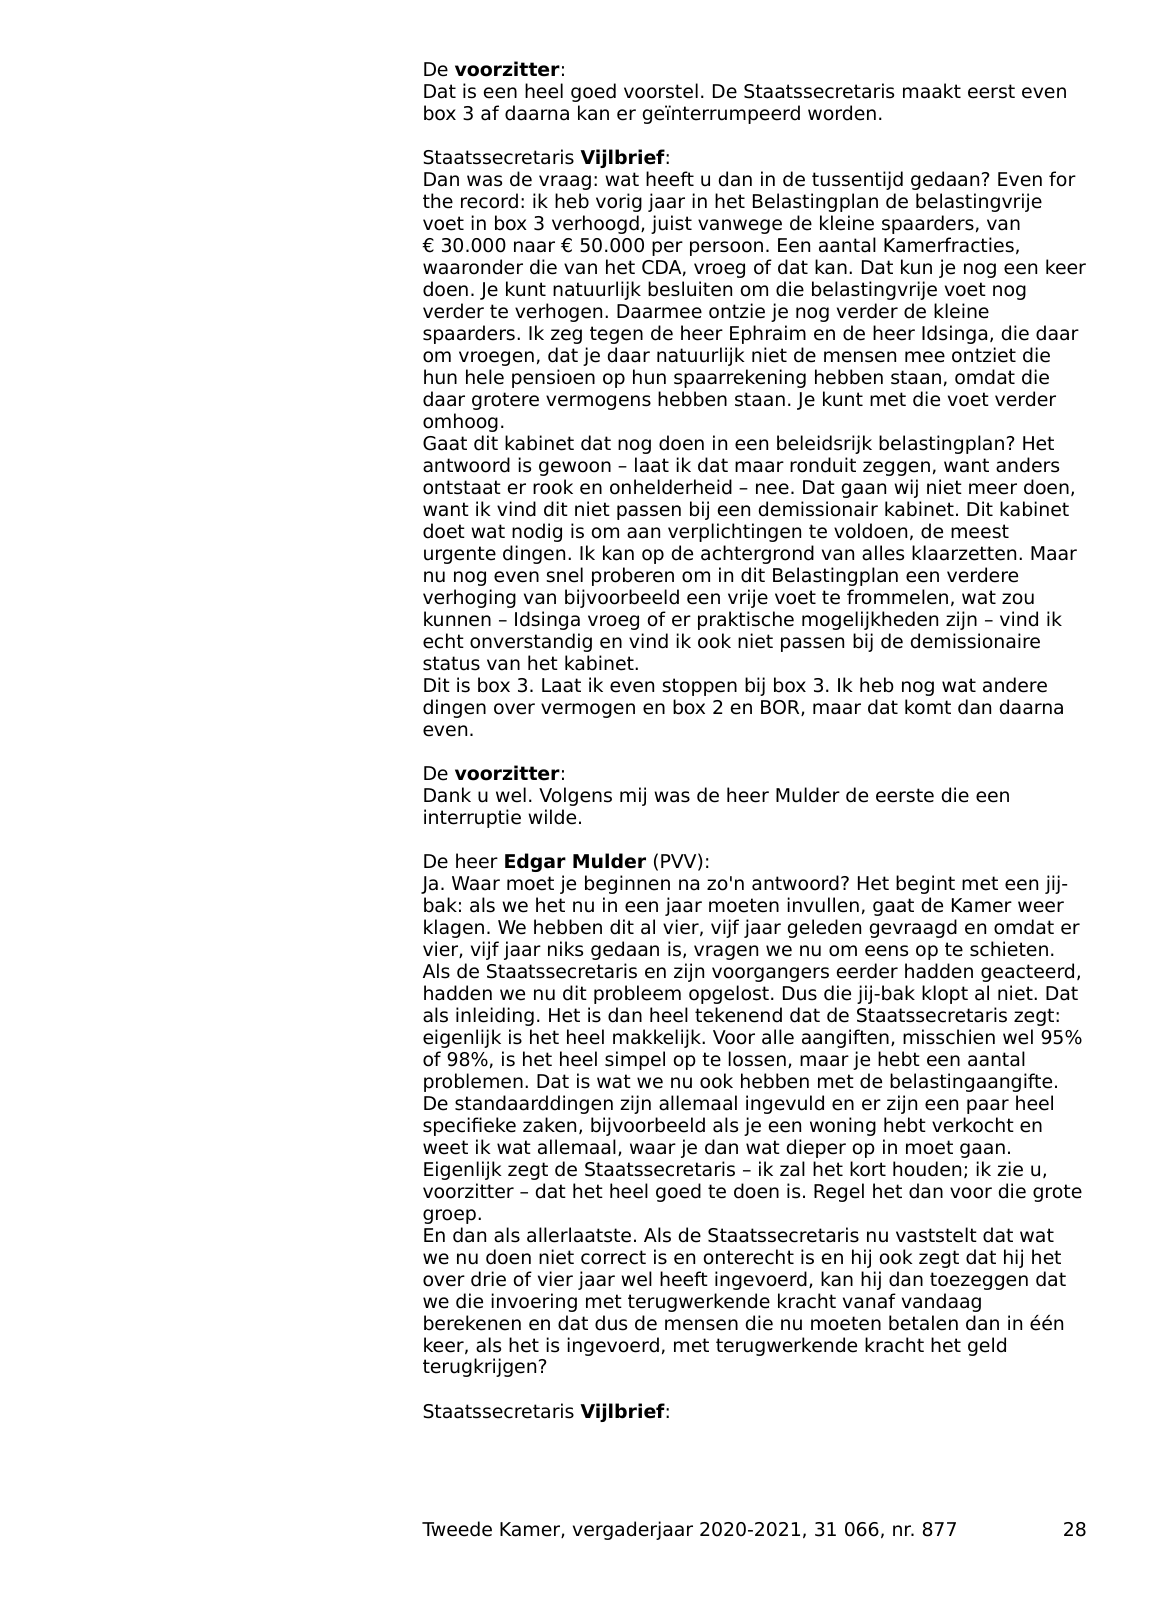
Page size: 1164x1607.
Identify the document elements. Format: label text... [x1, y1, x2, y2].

text De heer Edgar Mulder (PVV): [422, 851, 1087, 873]
text De voorzitter: [422, 763, 1087, 785]
text Dan was de vraag: wat heeft u dan in de tussentijd gedaan? Even for the record: ik heb vorig jaar in het Belastingplan de belastingvrije voet in box 3 verhoogd, juist vanwege de kleine spaarders, van € 30.000 naar € 50.000 per persoon. Een aantal Kamerfracties, waaronder die van het CDA, vroeg of dat kan. Dat kun je nog een keer doen. Je kunt natuurlijk besluiten om die belastingvrije voet nog verder te verhogen. Daarmee ontzie je nog verder de kleine spaarders. Ik zeg tegen de heer Ephraim en de heer Idsinga, die daar om vroegen, dat je daar natuurlijk niet de mensen mee ontziet die hun hele pensioen op hun spaarrekening hebben staan, omdat die daar grotere vermogens hebben staan. Je kunt met die voet verder omhoog. [422, 169, 1087, 433]
text En dan als allerlaatste. Als de Staatssecretaris nu vaststelt dat wat we nu doen niet correct is en onterecht is en hij ook zegt dat hij het over drie of vier jaar wel heeft ingevoerd, kan hij dan toezeggen dat we die invoering met terugwerkende kracht vanaf vandaag berekenen en dat dus de mensen die nu moeten betalen dan in één keer, als het is ingevoerd, met terugwerkende kracht het geld terugkrijgen? [422, 1224, 1087, 1378]
text Staatssecretaris Vijlbrief: [422, 1401, 1087, 1423]
text De voorzitter: [422, 59, 1087, 81]
text Gaat dit kabinet dat nog doen in een beleidsrijk belastingplan? Het antwoord is gewoon – laat ik dat maar ronduit zeggen, want anders ontstaat er rook en onhelderheid – nee. Dat gaan wij niet meer doen, want ik vind dit niet passen bij een demissionair kabinet. Dit kabinet doet wat nodig is om aan verplichtingen te voldoen, de meest urgente dingen. Ik kan op de achtergrond van alles klaarzetten. Maar nu nog even snel proberen om in dit Belastingplan een verdere verhoging van bijvoorbeeld een vrije voet te frommelen, wat zou kunnen – Idsinga vroeg of er praktische mogelijkheden zijn – vind ik echt onverstandig en vind ik ook niet passen bij de demissionaire status van het kabinet. [422, 433, 1087, 675]
text Staatssecretaris Vijlbrief: [422, 147, 1087, 169]
text Dit is box 3. Laat ik even stoppen bij box 3. Ik heb nog wat andere dingen over vermogen en box 2 en BOR, maar dat komt dan daarna even. [422, 675, 1087, 741]
text Dank u wel. Volgens mij was de heer Mulder de eerste die een interruptie wilde. [422, 785, 1087, 829]
text Ja. Waar moet je beginnen na zo'n antwoord? Het begint met een jij-bak: als we het nu in een jaar moeten invullen, gaat de Kamer weer klagen. We hebben dit al vier, vijf jaar geleden gevraagd en omdat er vier, vijf jaar niks gedaan is, vragen we nu om eens op te schieten. Als de Staatssecretaris en zijn voorgangers eerder hadden geacteerd, hadden we nu dit probleem opgelost. Dus die jij-bak klopt al niet. Dat als inleiding. Het is dan heel tekenend dat de Staatssecretaris zegt: eigenlijk is het heel makkelijk. Voor alle aangiften, misschien wel 95% of 98%, is het heel simpel op te lossen, maar je hebt een aantal problemen. Dat is wat we nu ook hebben met de belastingaangifte. De standaarddingen zijn allemaal ingevuld en er zijn een paar heel specifieke zaken, bijvoorbeeld als je een woning hebt verkocht en weet ik wat allemaal, waar je dan wat dieper op in moet gaan. Eigenlijk zegt de Staatssecretaris – ik zal het kort houden; ik zie u, voorzitter – dat het heel goed te doen is. Regel het dan voor die grote groep. [422, 873, 1087, 1224]
text Dat is een heel goed voorstel. De Staatssecretaris maakt eerst even box 3 af daarna kan er geïnterrumpeerd worden. [422, 81, 1087, 125]
